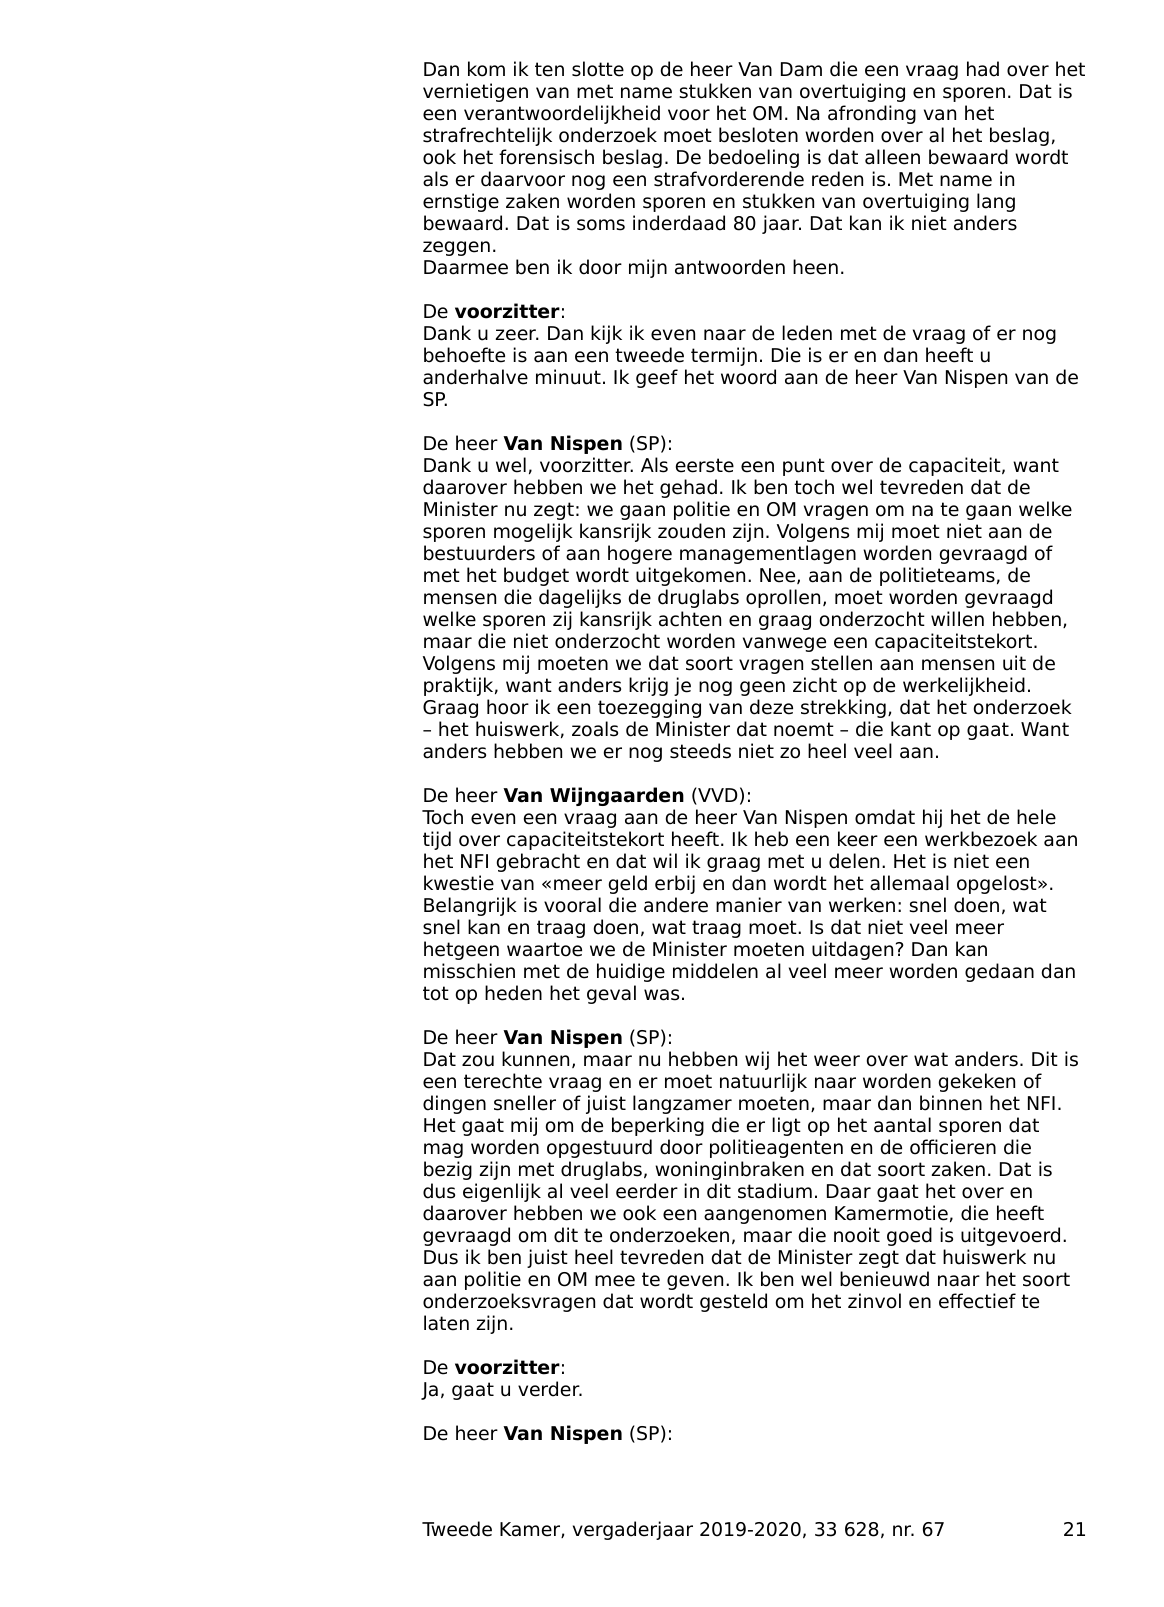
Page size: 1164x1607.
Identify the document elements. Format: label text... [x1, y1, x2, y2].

text De voorzitter: [422, 1357, 1087, 1379]
text Daarmee ben ik door mijn antwoorden heen. [422, 257, 1087, 279]
text Dan kom ik ten slotte op de heer Van Dam die een vraag had over het vernietigen van met name stukken van overtuiging en sporen. Dat is een verantwoordelijkheid voor het OM. Na afronding van het strafrechtelijk onderzoek moet besloten worden over al het beslag, ook het forensisch beslag. De bedoeling is dat alleen bewaard wordt als er daarvoor nog een strafvorderende reden is. Met name in ernstige zaken worden sporen en stukken van overtuiging lang bewaard. Dat is soms inderdaad 80 jaar. Dat kan ik niet anders zeggen. [422, 59, 1087, 257]
text Dat zou kunnen, maar nu hebben wij het weer over wat anders. Dit is een terechte vraag en er moet natuurlijk naar worden gekeken of dingen sneller of juist langzamer moeten, maar dan binnen het NFI. Het gaat mij om de beperking die er ligt op het aantal sporen dat mag worden opgestuurd door politieagenten en de officieren die bezig zijn met druglabs, woninginbraken en dat soort zaken. Dat is dus eigenlijk al veel eerder in dit stadium. Daar gaat het over en daarover hebben we ook een aangenomen Kamermotie, die heeft gevraagd om dit te onderzoeken, maar die nooit goed is uitgevoerd. Dus ik ben juist heel tevreden dat de Minister zegt dat huiswerk nu aan politie en OM mee te geven. Ik ben wel benieuwd naar het soort onderzoeksvragen dat wordt gesteld om het zinvol en effectief te laten zijn. [422, 1049, 1087, 1335]
text Toch even een vraag aan de heer Van Nispen omdat hij het de hele tijd over capaciteitstekort heeft. Ik heb een keer een werkbezoek aan het NFI gebracht en dat wil ik graag met u delen. Het is niet een kwestie van «meer geld erbij en dan wordt het allemaal opgelost». Belangrijk is vooral die andere manier van werken: snel doen, wat snel kan en traag doen, wat traag moet. Is dat niet veel meer hetgeen waartoe we de Minister moeten uitdagen? Dan kan misschien met de huidige middelen al veel meer worden gedaan dan tot op heden het geval was. [422, 807, 1087, 1005]
text De voorzitter: [422, 301, 1087, 323]
text Dank u zeer. Dan kijk ik even naar de leden met de vraag of er nog behoefte is aan een tweede termijn. Die is er en dan heeft u anderhalve minuut. Ik geef het woord aan de heer Van Nispen van de SP. [422, 323, 1087, 411]
text Ja, gaat u verder. [422, 1379, 1087, 1401]
text De heer Van Wijngaarden (VVD): [422, 785, 1087, 807]
text De heer Van Nispen (SP): [422, 433, 1087, 455]
text De heer Van Nispen (SP): [422, 1027, 1087, 1049]
text Dank u wel, voorzitter. Als eerste een punt over de capaciteit, want daarover hebben we het gehad. Ik ben toch wel tevreden dat de Minister nu zegt: we gaan politie en OM vragen om na te gaan welke sporen mogelijk kansrijk zouden zijn. Volgens mij moet niet aan de bestuurders of aan hogere managementlagen worden gevraagd of met het budget wordt uitgekomen. Nee, aan de politieteams, de mensen die dagelijks de druglabs oprollen, moet worden gevraagd welke sporen zij kansrijk achten en graag onderzocht willen hebben, maar die niet onderzocht worden vanwege een capaciteitstekort. Volgens mij moeten we dat soort vragen stellen aan mensen uit de praktijk, want anders krijg je nog geen zicht op de werkelijkheid. Graag hoor ik een toezegging van deze strekking, dat het onderzoek – het huiswerk, zoals de Minister dat noemt – die kant op gaat. Want anders hebben we er nog steeds niet zo heel veel aan. [422, 455, 1087, 763]
text De heer Van Nispen (SP): [422, 1423, 1087, 1445]
